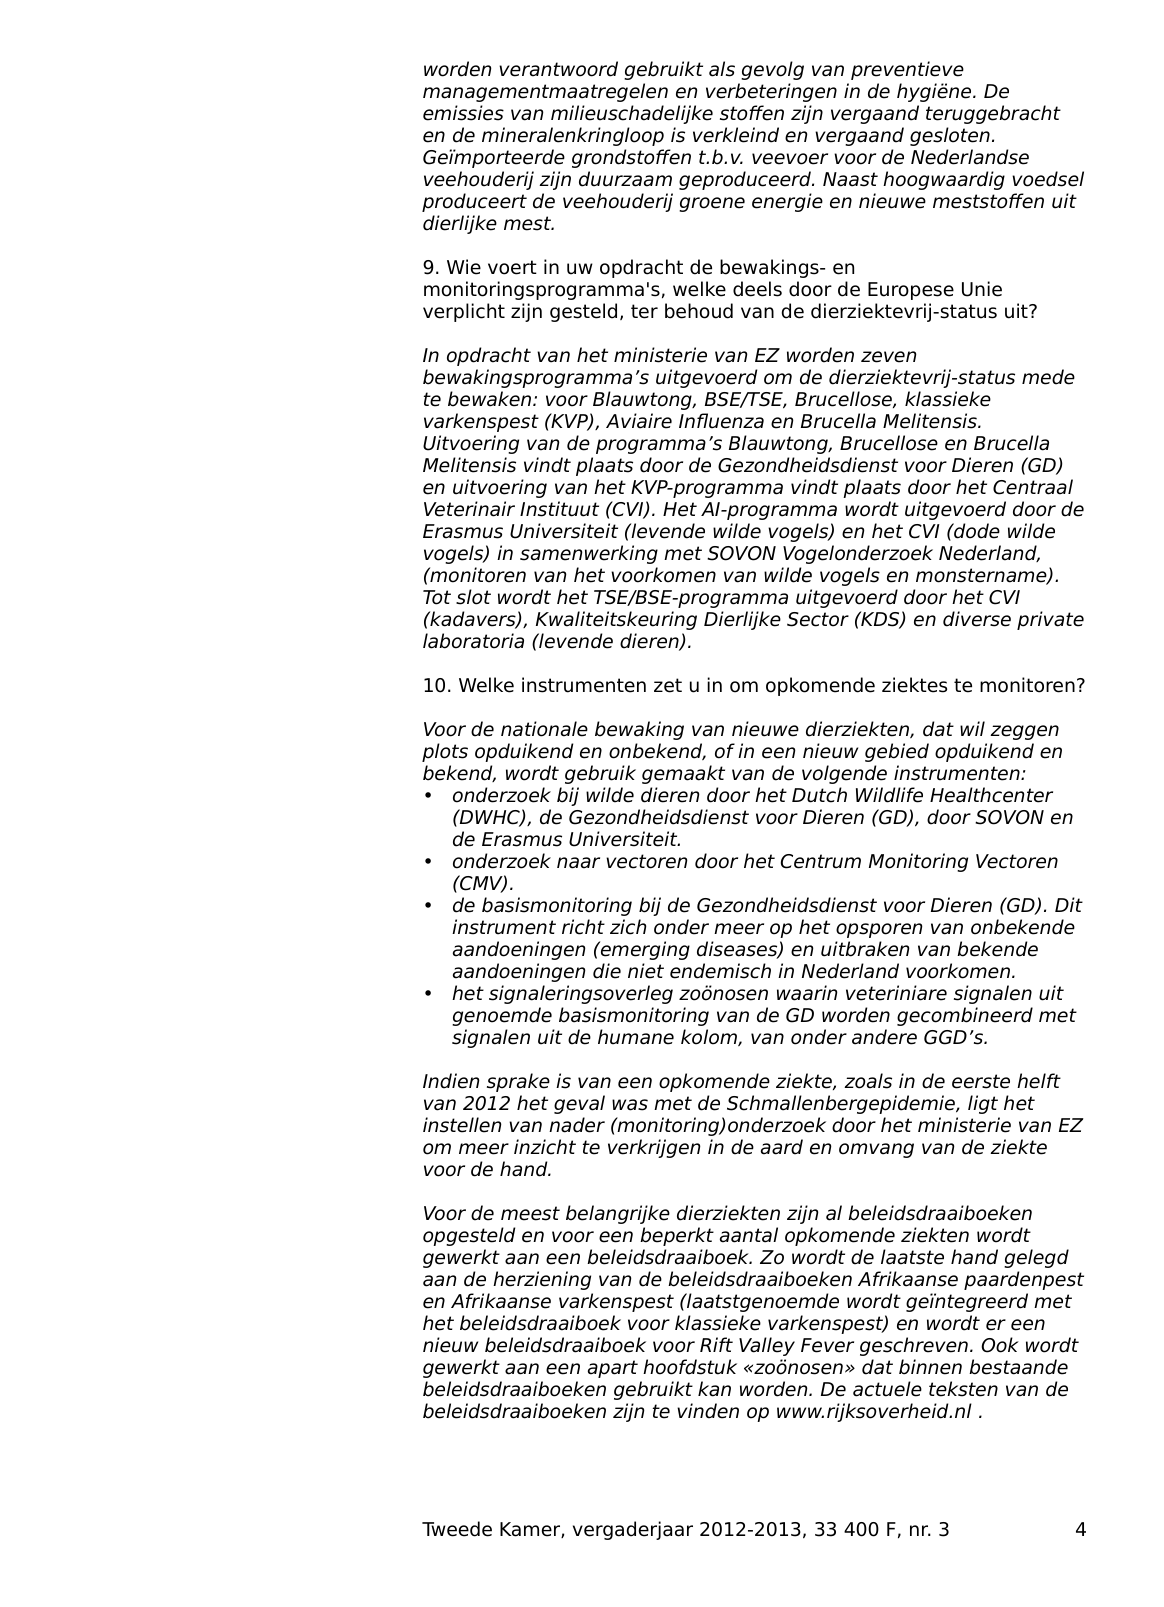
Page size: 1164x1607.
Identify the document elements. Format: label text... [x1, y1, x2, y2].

text Indien sprake is van een opkomende ziekte, zoals in de eerste helft van 2012 het geval was met de Schmallenbergepidemie, ligt het instellen van nader (monitoring)onderzoek door het ministerie van EZ om meer inzicht te verkrijgen in de aard en omvang van de ziekte voor de hand. [422, 1071, 1087, 1181]
text 9. Wie voert in uw opdracht de bewakings- en monitoringsprogramma's, welke deels door de Europese Unie verplicht zijn gesteld, ter behoud van de dierziektevrij-status uit? [422, 257, 1087, 323]
text • onderzoek naar vectoren door het Centrum Monitoring Vectoren (CMV). [422, 851, 1087, 895]
text 10. Welke instrumenten zet u in om opkomende ziektes te monitoren? [422, 675, 1087, 697]
text Voor de meest belangrijke dierziekten zijn al beleidsdraaiboeken opgesteld en voor een beperkt aantal opkomende ziekten wordt gewerkt aan een beleidsdraaiboek. Zo wordt de laatste hand gelegd aan de herziening van de beleidsdraaiboeken Afrikaanse paardenpest en Afrikaanse varkenspest (laatstgenoemde wordt geïntegreerd met het beleidsdraaiboek voor klassieke varkenspest) en wordt er een nieuw beleidsdraaiboek voor Rift Valley Fever geschreven. Ook wordt gewerkt aan een apart hoofdstuk «zoönosen» dat binnen bestaande beleidsdraaiboeken gebruikt kan worden. De actuele teksten van de beleidsdraaiboeken zijn te vinden op www.rijksoverheid.nl . [422, 1203, 1087, 1423]
text Voor de nationale bewaking van nieuwe dierziekten, dat wil zeggen plots opduikend en onbekend, of in een nieuw gebied opduikend en bekend, wordt gebruik gemaakt van de volgende instrumenten: [422, 719, 1087, 785]
text worden verantwoord gebruikt als gevolg van preventieve managementmaatregelen en verbeteringen in de hygiëne. De emissies van milieuschadelijke stoffen zijn vergaand teruggebracht en de mineralenkringloop is verkleind en vergaand gesloten. Geïmporteerde grondstoffen t.b.v. veevoer voor de Nederlandse veehouderij zijn duurzaam geproduceerd. Naast hoogwaardig voedsel produceert de veehouderij groene energie en nieuwe meststoffen uit dierlijke mest. [422, 59, 1087, 235]
text • onderzoek bij wilde dieren door het Dutch Wildlife Healthcenter (DWHC), de Gezondheidsdienst voor Dieren (GD), door SOVON en de Erasmus Universiteit. [422, 785, 1087, 851]
text In opdracht van het ministerie van EZ worden zeven bewakingsprogramma’s uitgevoerd om de dierziektevrij-status mede te bewaken: voor Blauwtong, BSE/TSE, Brucellose, klassieke varkenspest (KVP), Aviaire Influenza en Brucella Melitensis. Uitvoering van de programma’s Blauwtong, Brucellose en Brucella Melitensis vindt plaats door de Gezondheidsdienst voor Dieren (GD) en uitvoering van het KVP-programma vindt plaats door het Centraal Veterinair Instituut (CVI). Het AI-programma wordt uitgevoerd door de Erasmus Universiteit (levende wilde vogels) en het CVI (dode wilde vogels) in samenwerking met SOVON Vogelonderzoek Nederland, (monitoren van het voorkomen van wilde vogels en monstername). Tot slot wordt het TSE/BSE-programma uitgevoerd door het CVI (kadavers), Kwaliteitskeuring Dierlijke Sector (KDS) en diverse private laboratoria (levende dieren). [422, 345, 1087, 653]
text • het signaleringsoverleg zoönosen waarin veteriniare signalen uit genoemde basismonitoring van de GD worden gecombineerd met signalen uit de humane kolom, van onder andere GGD’s. [422, 983, 1087, 1049]
text • de basismonitoring bij de Gezondheidsdienst voor Dieren (GD). Dit instrument richt zich onder meer op het opsporen van onbekende aandoeningen (emerging diseases) en uitbraken van bekende aandoeningen die niet endemisch in Nederland voorkomen. [422, 895, 1087, 983]
